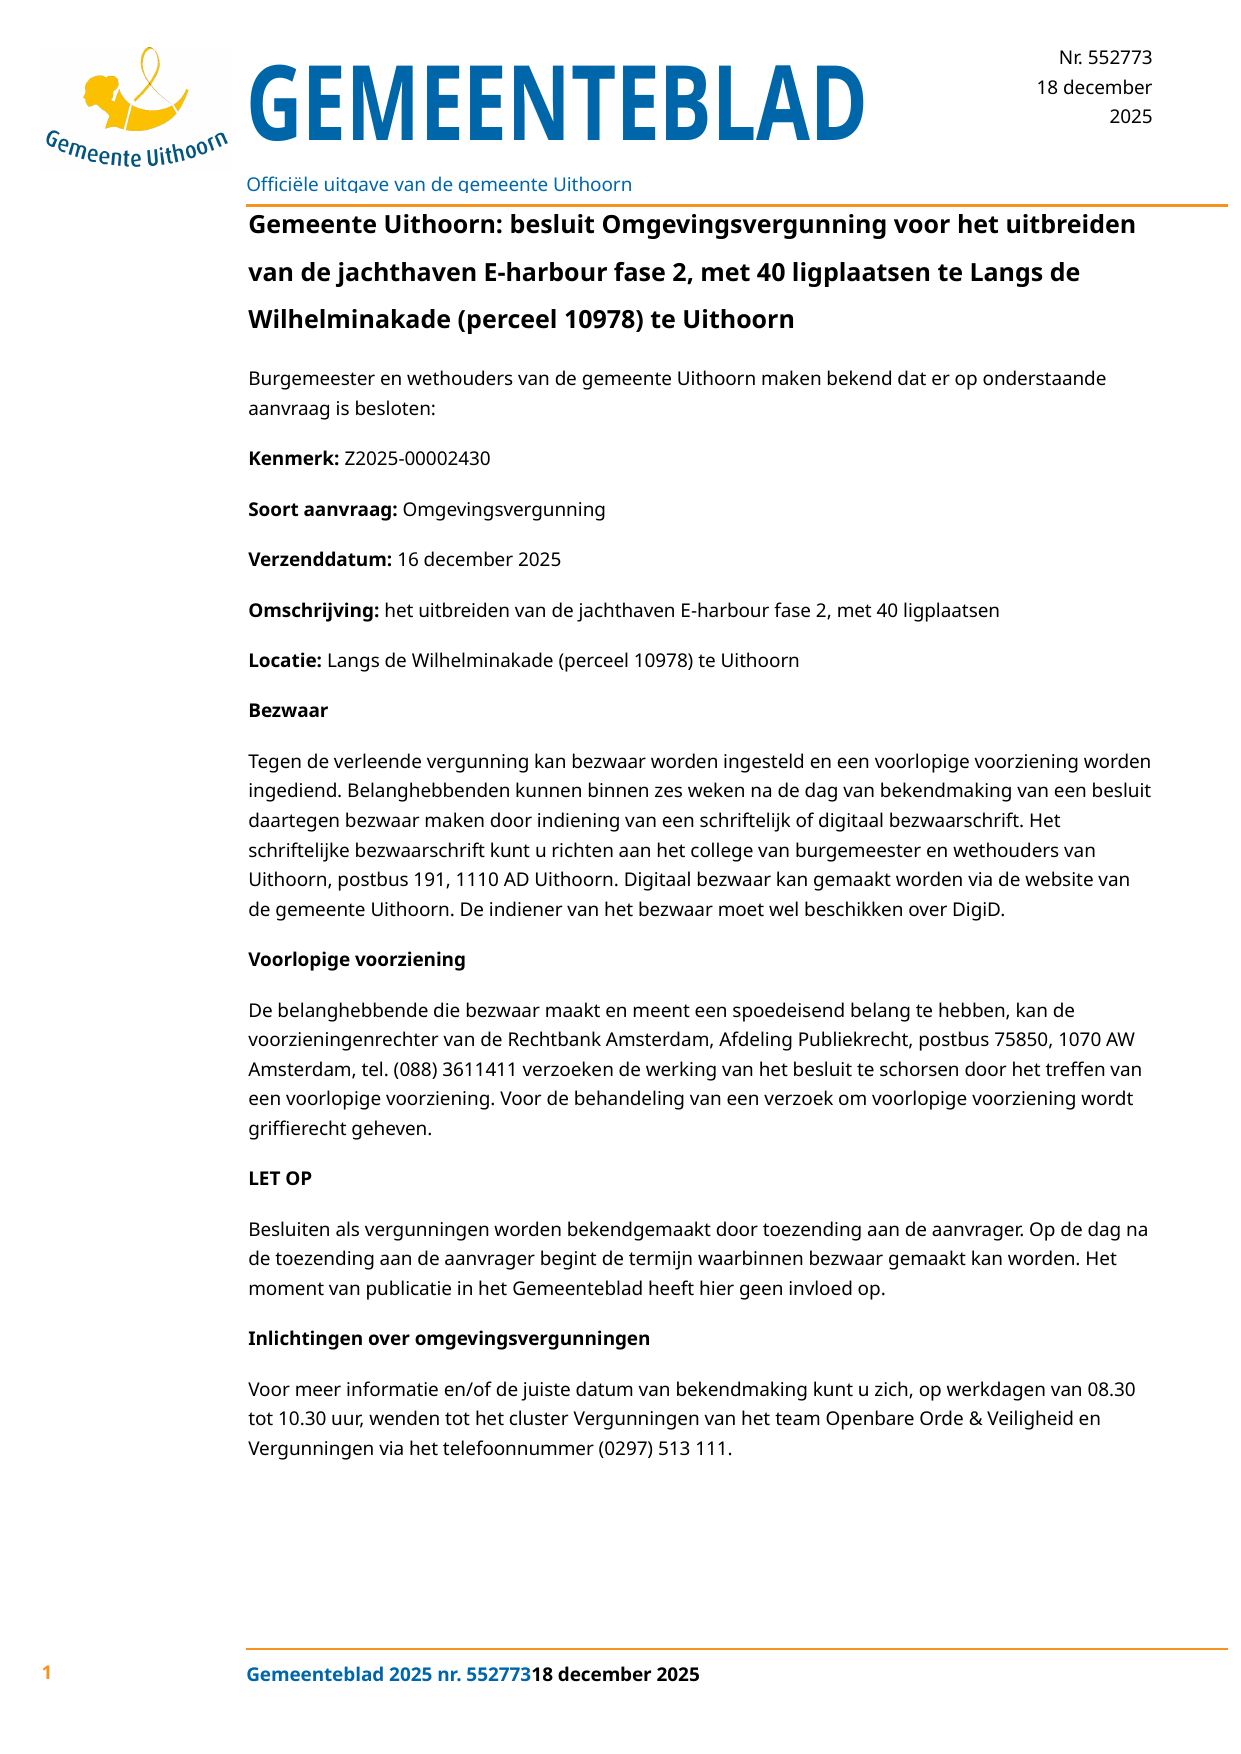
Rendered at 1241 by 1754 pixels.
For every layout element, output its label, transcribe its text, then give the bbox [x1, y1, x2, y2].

text De belanghebbende die bezwaar maakt en meent een spoedeisend belang te hebben, kan de voorzieningenrechter van de Rechtbank Amsterdam, Afdeling Publiekrecht, postbus 75850, 1070 AW Amsterdam, tel. (088) 3611411 verzoeken de werking van het besluit te schorsen door het treffen van een voorlopige voorziening. Voor de behandeling van een verzoek om voorlopige voorziening wordt griffierecht geheven. [248, 997, 1152, 1141]
picture [41, 47, 231, 172]
text Inlichtingen over omgevingsvergunningen [248, 1326, 1152, 1351]
text Soort aanvraag: Omgevingsvergunning [248, 496, 1152, 522]
text Voorlopige voorziening [248, 946, 1152, 972]
text Kenmerk: Z2025-00002430 [248, 446, 1152, 471]
text Omschrijving: het uitbreiden van de jachthaven E-harbour fase 2, met 40 ligplaatsen [248, 597, 1152, 622]
text Tegen de verleende vergunning kan bezwaar worden ingesteld en een voorlopige voorziening worden ingediend. Belanghebbenden kunnen binnen zes weken na de dag van bekendmaking van een besluit daartegen bezwaar maken door indiening van een schriftelijk of digitaal bezwaarschrift. Het schriftelijke bezwaarschrift kunt u richten aan het college van burgemeester en wethouders van Uithoorn, postbus 191, 1110 AD Uithoorn. Digitaal bezwaar kan gemaakt worden via de website van de gemeente Uithoorn. De indiener van het bezwaar moet wel beschikken over DigiD. [248, 748, 1152, 922]
text LET OP [248, 1166, 1152, 1191]
text Bezwaar [248, 698, 1152, 723]
text Verzenddatum: 16 december 2025 [248, 546, 1152, 572]
text Locatie: Langs de Wilhelminakade (perceel 10978) te Uithoorn [248, 647, 1152, 673]
text Besluiten als vergunningen worden bekendgemaakt door toezending aan de aanvrager. Op de dag na de toezending aan de aanvrager begint de termijn waarbinnen bezwaar gemaakt kan worden. Het moment van publicatie in het Gemeenteblad heeft hier geen invloed op. [248, 1216, 1152, 1301]
text Voor meer informatie en/of de juiste datum van bekendmaking kunt u zich, op werkdagen van 08.30 tot 10.30 uur, wenden tot het cluster Vergunningen van het team Openbare Orde & Veiligheid en Vergunningen via het telefoonnummer (0297) 513 111. [248, 1376, 1152, 1461]
text Burgemeester en wethouders van de gemeente Uithoorn maken bekend dat er op onderstaande aanvraag is besloten: [248, 366, 1152, 421]
text Gemeente Uithoorn: besluit Omgevingsvergunning voor het uitbreiden van de jachthaven E-harbour fase 2, met 40 ligplaatsen te Langs de Wilhelminakade (perceel 10978) te Uithoorn [248, 207, 1152, 336]
